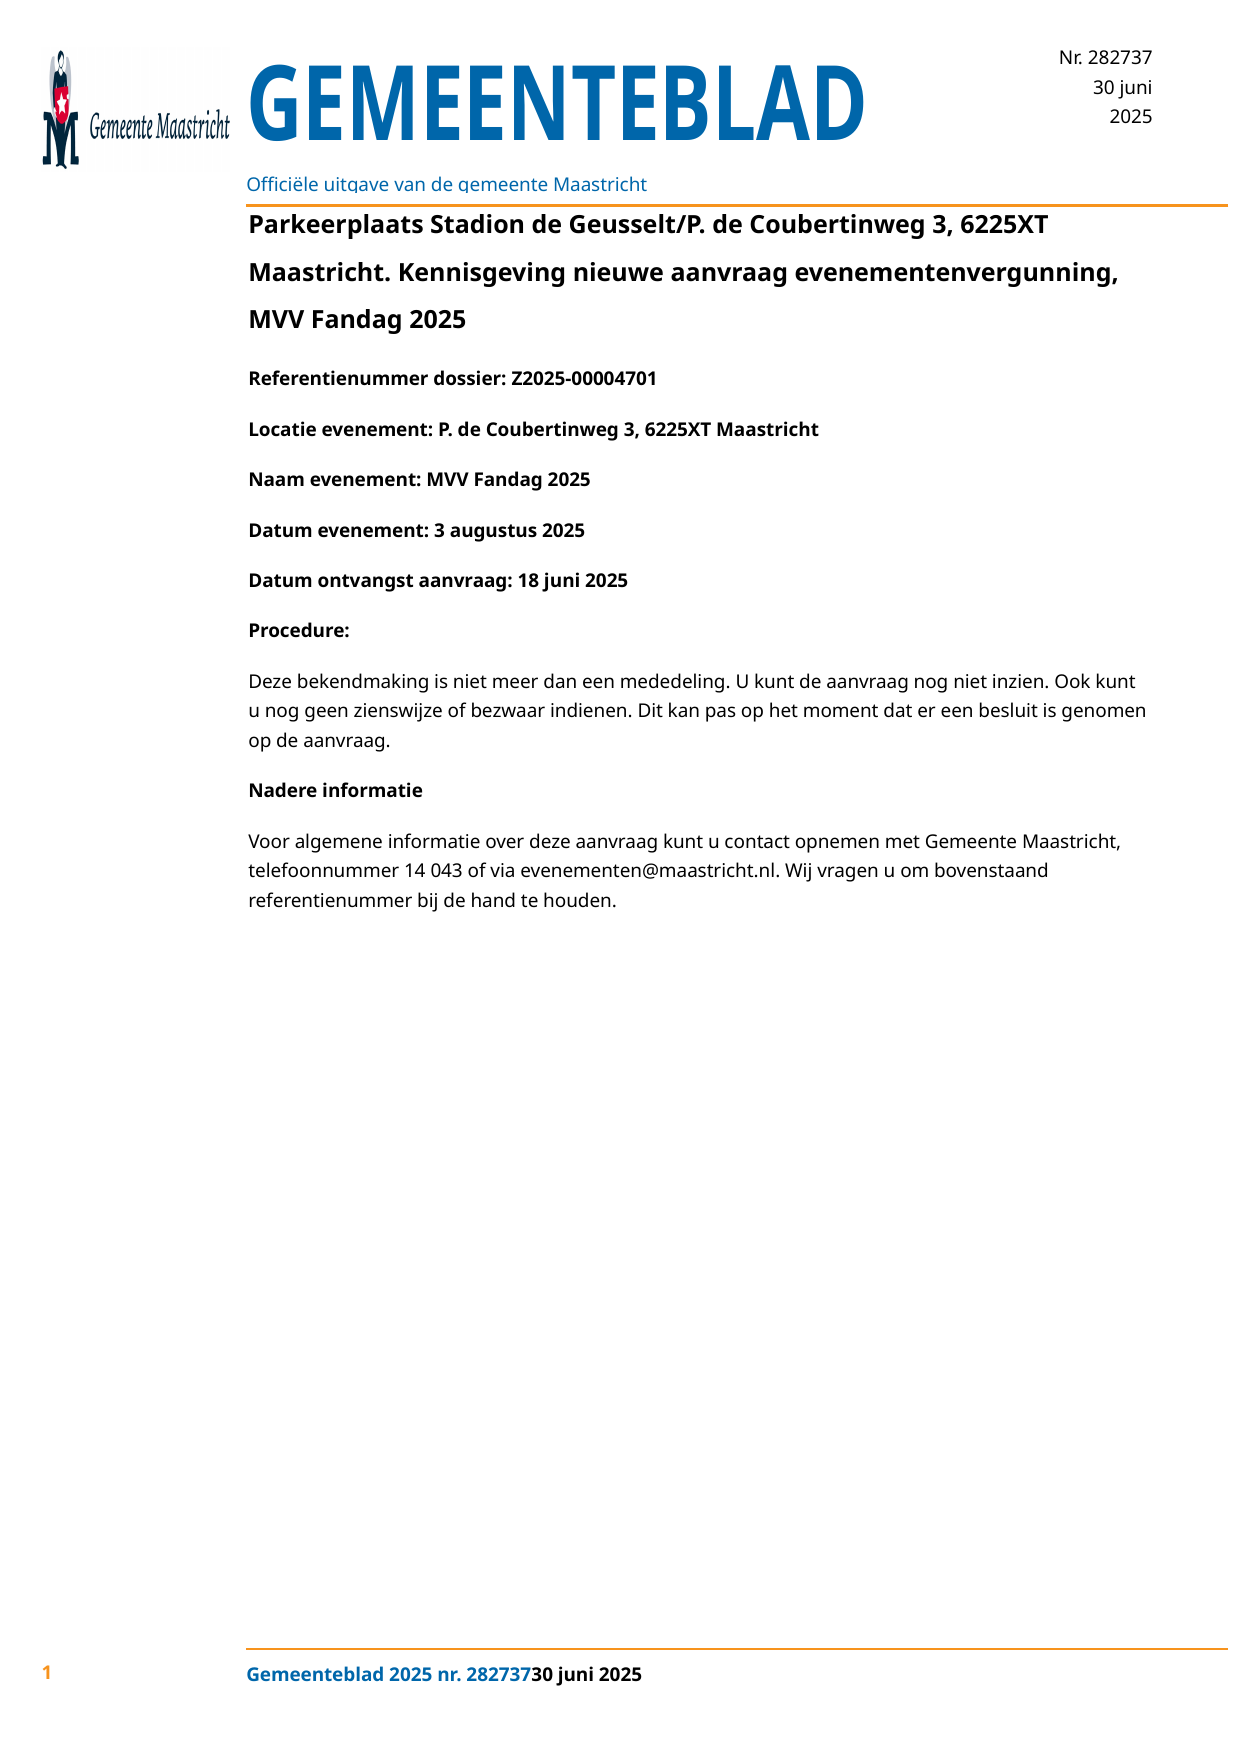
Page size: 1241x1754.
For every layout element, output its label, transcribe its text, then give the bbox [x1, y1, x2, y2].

text Procedure: [248, 618, 1152, 643]
text Datum ontvangst aanvraag: 18 juni 2025 [248, 567, 1152, 593]
text Locatie evenement: P. de Coubertinweg 3, 6225XT Maastricht [248, 416, 1152, 442]
text Voor algemene informatie over deze aanvraag kunt u contact opnemen met Gemeente Maastricht, telefoonnummer 14 043 of via evenementen@maastricht.nl. Wij vragen u om bovenstaand referentienummer bij de hand te houden. [248, 828, 1152, 913]
text Datum evenement: 3 augustus 2025 [248, 517, 1152, 542]
text Parkeerplaats Stadion de Geusselt/P. de Coubertinweg 3, 6225XT Maastricht. Kennisgeving nieuwe aanvraag evenementenvergunning, MVV Fandag 2025 [248, 207, 1152, 336]
picture [41, 47, 231, 172]
text Naam evenement: MVV Fandag 2025 [248, 466, 1152, 492]
text Nadere informatie [248, 778, 1152, 803]
text Deze bekendmaking is niet meer dan een mededeling. U kunt de aanvraag nog niet inzien. Ook kunt u nog geen zienswijze of bezwaar indienen. Dit kan pas op het moment dat er een besluit is genomen op de aanvraag. [248, 668, 1152, 753]
text Referentienummer dossier: Z2025-00004701 [248, 366, 1152, 391]
